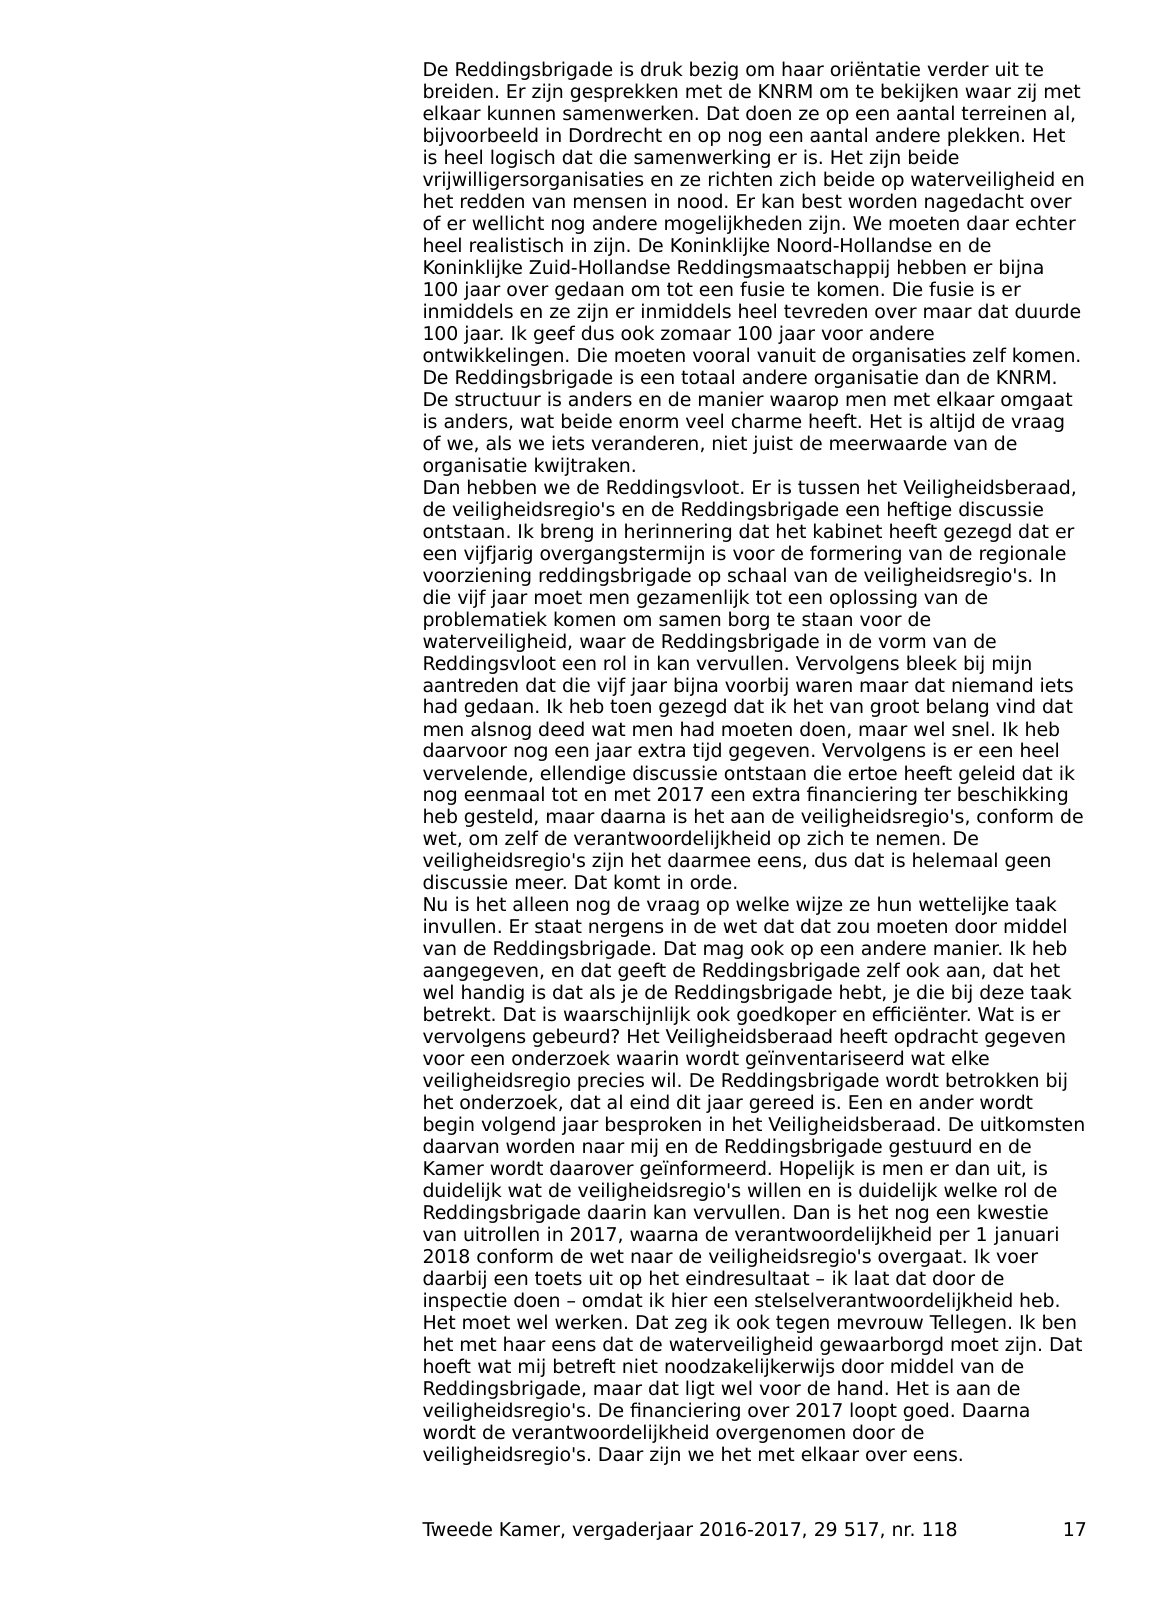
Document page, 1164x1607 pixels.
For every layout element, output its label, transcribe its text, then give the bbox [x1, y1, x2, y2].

text Nu is het alleen nog de vraag op welke wijze ze hun wettelijke taak invullen. Er staat nergens in de wet dat dat zou moeten door middel van de Reddingsbrigade. Dat mag ook op een andere manier. Ik heb aangegeven, en dat geeft de Reddingsbrigade zelf ook aan, dat het wel handig is dat als je de Reddingsbrigade hebt, je die bij deze taak betrekt. Dat is waarschijnlijk ook goedkoper en efficiënter. Wat is er vervolgens gebeurd? Het Veiligheidsberaad heeft opdracht gegeven voor een onderzoek waarin wordt geïnventariseerd wat elke veiligheidsregio precies wil. De Reddingsbrigade wordt betrokken bij het onderzoek, dat al eind dit jaar gereed is. Een en ander wordt begin volgend jaar besproken in het Veiligheidsberaad. De uitkomsten daarvan worden naar mij en de Reddingsbrigade gestuurd en de Kamer wordt daarover geïnformeerd. Hopelijk is men er dan uit, is duidelijk wat de veiligheidsregio's willen en is duidelijk welke rol de Reddingsbrigade daarin kan vervullen. Dan is het nog een kwestie van uitrollen in 2017, waarna de verantwoordelijkheid per 1 januari 2018 conform de wet naar de veiligheidsregio's overgaat. Ik voer daarbij een toets uit op het eindresultaat – ik laat dat door de inspectie doen – omdat ik hier een stelselverantwoordelijkheid heb. Het moet wel werken. Dat zeg ik ook tegen mevrouw Tellegen. Ik ben het met haar eens dat de waterveiligheid gewaarborgd moet zijn. Dat hoeft wat mij betreft niet noodzakelijkerwijs door middel van de Reddingsbrigade, maar dat ligt wel voor de hand. Het is aan de veiligheidsregio's. De financiering over 2017 loopt goed. Daarna wordt de verantwoordelijkheid overgenomen door de veiligheidsregio's. Daar zijn we het met elkaar over eens. [422, 894, 1087, 1466]
text De Reddingsbrigade is druk bezig om haar oriëntatie verder uit te breiden. Er zijn gesprekken met de KNRM om te bekijken waar zij met elkaar kunnen samenwerken. Dat doen ze op een aantal terreinen al, bijvoorbeeld in Dordrecht en op nog een aantal andere plekken. Het is heel logisch dat die samenwerking er is. Het zijn beide vrijwilligersorganisaties en ze richten zich beide op waterveiligheid en het redden van mensen in nood. Er kan best worden nagedacht over of er wellicht nog andere mogelijkheden zijn. We moeten daar echter heel realistisch in zijn. De Koninklijke Noord-Hollandse en de Koninklijke Zuid-Hollandse Reddingsmaatschappij hebben er bijna 100 jaar over gedaan om tot een fusie te komen. Die fusie is er inmiddels en ze zijn er inmiddels heel tevreden over maar dat duurde 100 jaar. Ik geef dus ook zomaar 100 jaar voor andere ontwikkelingen. Die moeten vooral vanuit de organisaties zelf komen. De Reddingsbrigade is een totaal andere organisatie dan de KNRM. De structuur is anders en de manier waarop men met elkaar omgaat is anders, wat beide enorm veel charme heeft. Het is altijd de vraag of we, als we iets veranderen, niet juist de meerwaarde van de organisatie kwijtraken. [422, 59, 1087, 477]
text Dan hebben we de Reddingsvloot. Er is tussen het Veiligheidsberaad, de veiligheidsregio's en de Reddingsbrigade een heftige discussie ontstaan. Ik breng in herinnering dat het kabinet heeft gezegd dat er een vijfjarig overgangstermijn is voor de formering van de regionale voorziening reddingsbrigade op schaal van de veiligheidsregio's. In die vijf jaar moet men gezamenlijk tot een oplossing van de problematiek komen om samen borg te staan voor de waterveiligheid, waar de Reddingsbrigade in de vorm van de Reddingsvloot een rol in kan vervullen. Vervolgens bleek bij mijn aantreden dat die vijf jaar bijna voorbij waren maar dat niemand iets had gedaan. Ik heb toen gezegd dat ik het van groot belang vind dat men alsnog deed wat men had moeten doen, maar wel snel. Ik heb daarvoor nog een jaar extra tijd gegeven. Vervolgens is er een heel vervelende, ellendige discussie ontstaan die ertoe heeft geleid dat ik nog eenmaal tot en met 2017 een extra financiering ter beschikking heb gesteld, maar daarna is het aan de veiligheidsregio's, conform de wet, om zelf de verantwoordelijkheid op zich te nemen. De veiligheidsregio's zijn het daarmee eens, dus dat is helemaal geen discussie meer. Dat komt in orde. [422, 477, 1087, 894]
